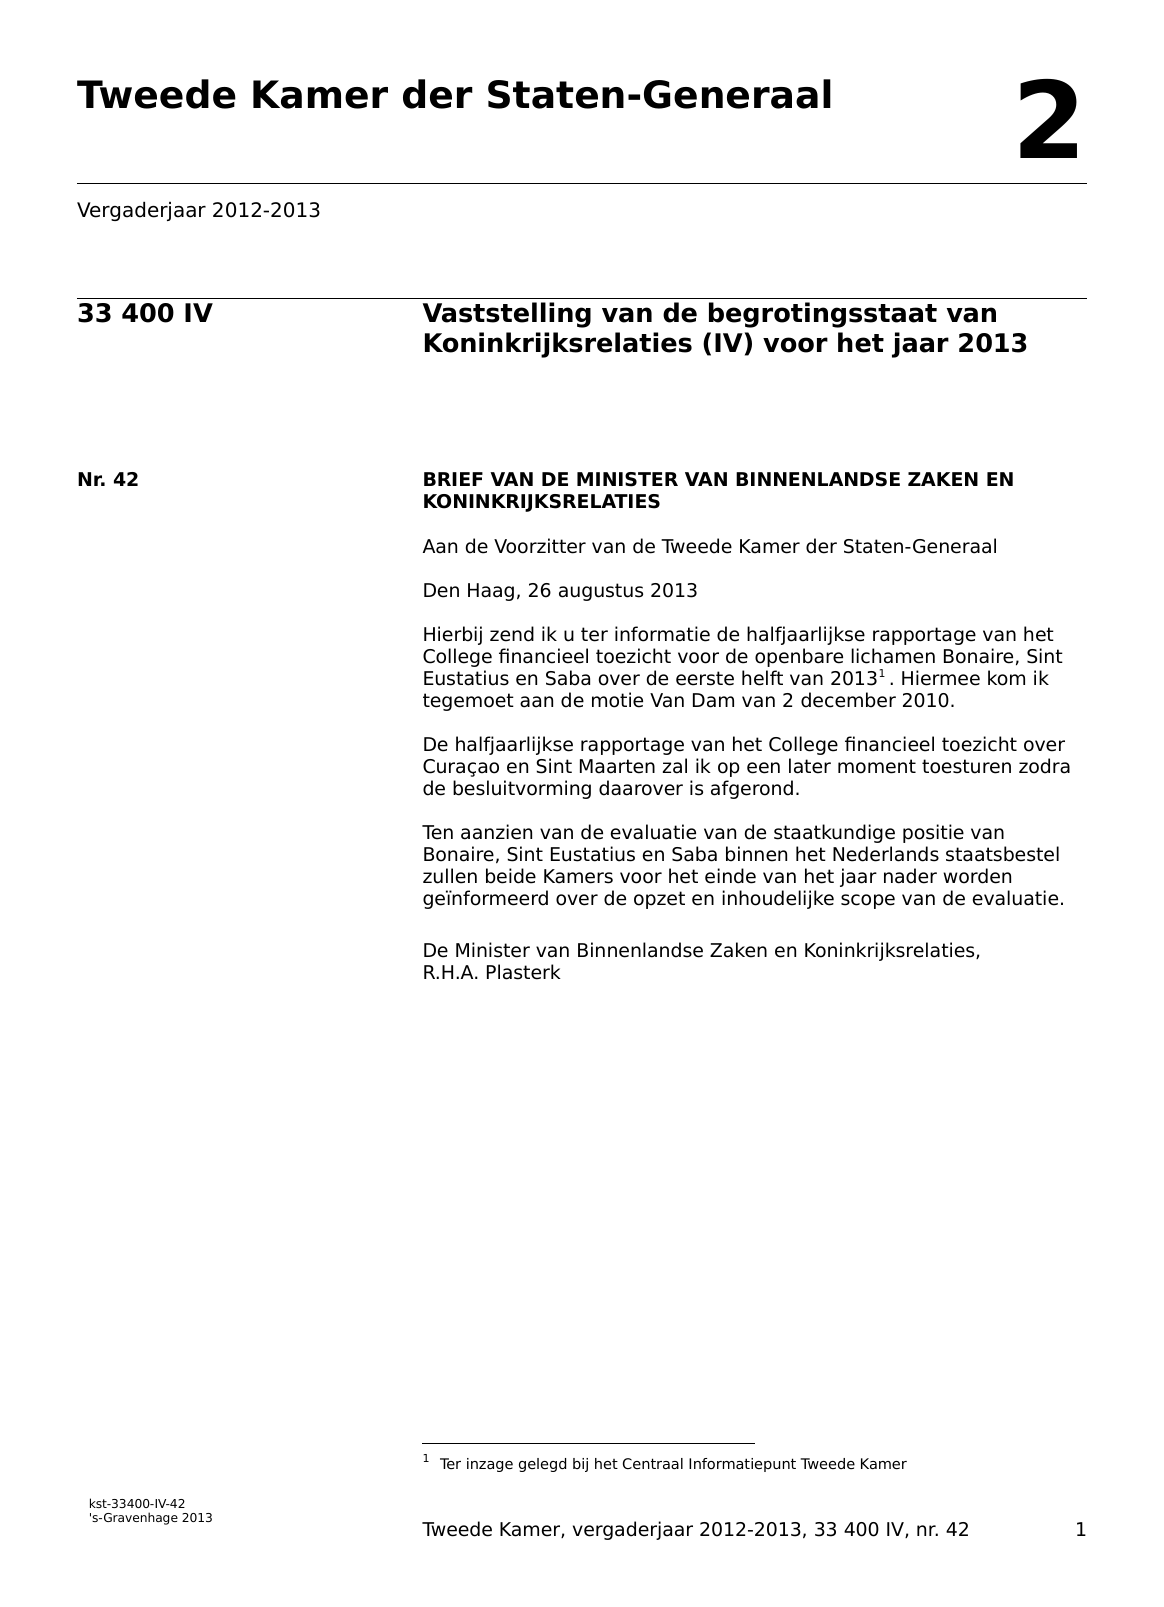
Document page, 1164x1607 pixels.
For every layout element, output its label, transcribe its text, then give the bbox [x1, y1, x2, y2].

subtitle Nr. 42 BRIEF VAN DE MINISTER VAN BINNENLANDSE ZAKEN EN KONINKRIJKSRELATIES [77, 469, 1087, 513]
text De Minister van Binnenlandse Zaken en Koninkrijksrelaties, R.H.A. Plasterk [422, 940, 1087, 984]
table_header Tweede Kamer der Staten-Generaal [77, 59, 886, 183]
subtitle 33 400 IV Vaststelling van de begrotingsstaat van Koninkrijksrelaties (IV) voor het jaar 2013 [77, 299, 1087, 358]
text Den Haag, 26 augustus 2013 [422, 580, 1087, 602]
text Aan de Voorzitter van de Tweede Kamer der Staten-Generaal [422, 536, 1087, 557]
text Ter inzage gelegd bij het Centraal Informatiepunt Tweede Kamer [422, 1452, 1087, 1474]
text Hierbij zend ik u ter informatie de halfjaarlijkse rapportage van het College financieel toezicht voor de openbare lichamen Bonaire, Sint Eustatius en Saba over de eerste helft van 2013. Hiermee kom ik tegemoet aan de motie Van Dam van 2 december 2010. [422, 624, 1087, 712]
table_header 2 [886, 59, 1087, 183]
text kst-33400-IV-42 [88, 1497, 323, 1511]
table_cell Vergaderjaar 2012-2013 [77, 184, 1087, 298]
text De halfjaarlijkse rapportage van het College financieel toezicht over Curaçao en Sint Maarten zal ik op een later moment toesturen zodra de besluitvorming daarover is afgerond. [422, 734, 1087, 800]
text Ten aanzien van de evaluatie van de staatkundige positie van Bonaire, Sint Eustatius en Saba binnen het Nederlands staatsbestel zullen beide Kamers voor het einde van het jaar nader worden geïnformeerd over de opzet en inhoudelijke scope van de evaluatie. [422, 822, 1087, 910]
text 's-Gravenhage 2013 [88, 1511, 323, 1525]
